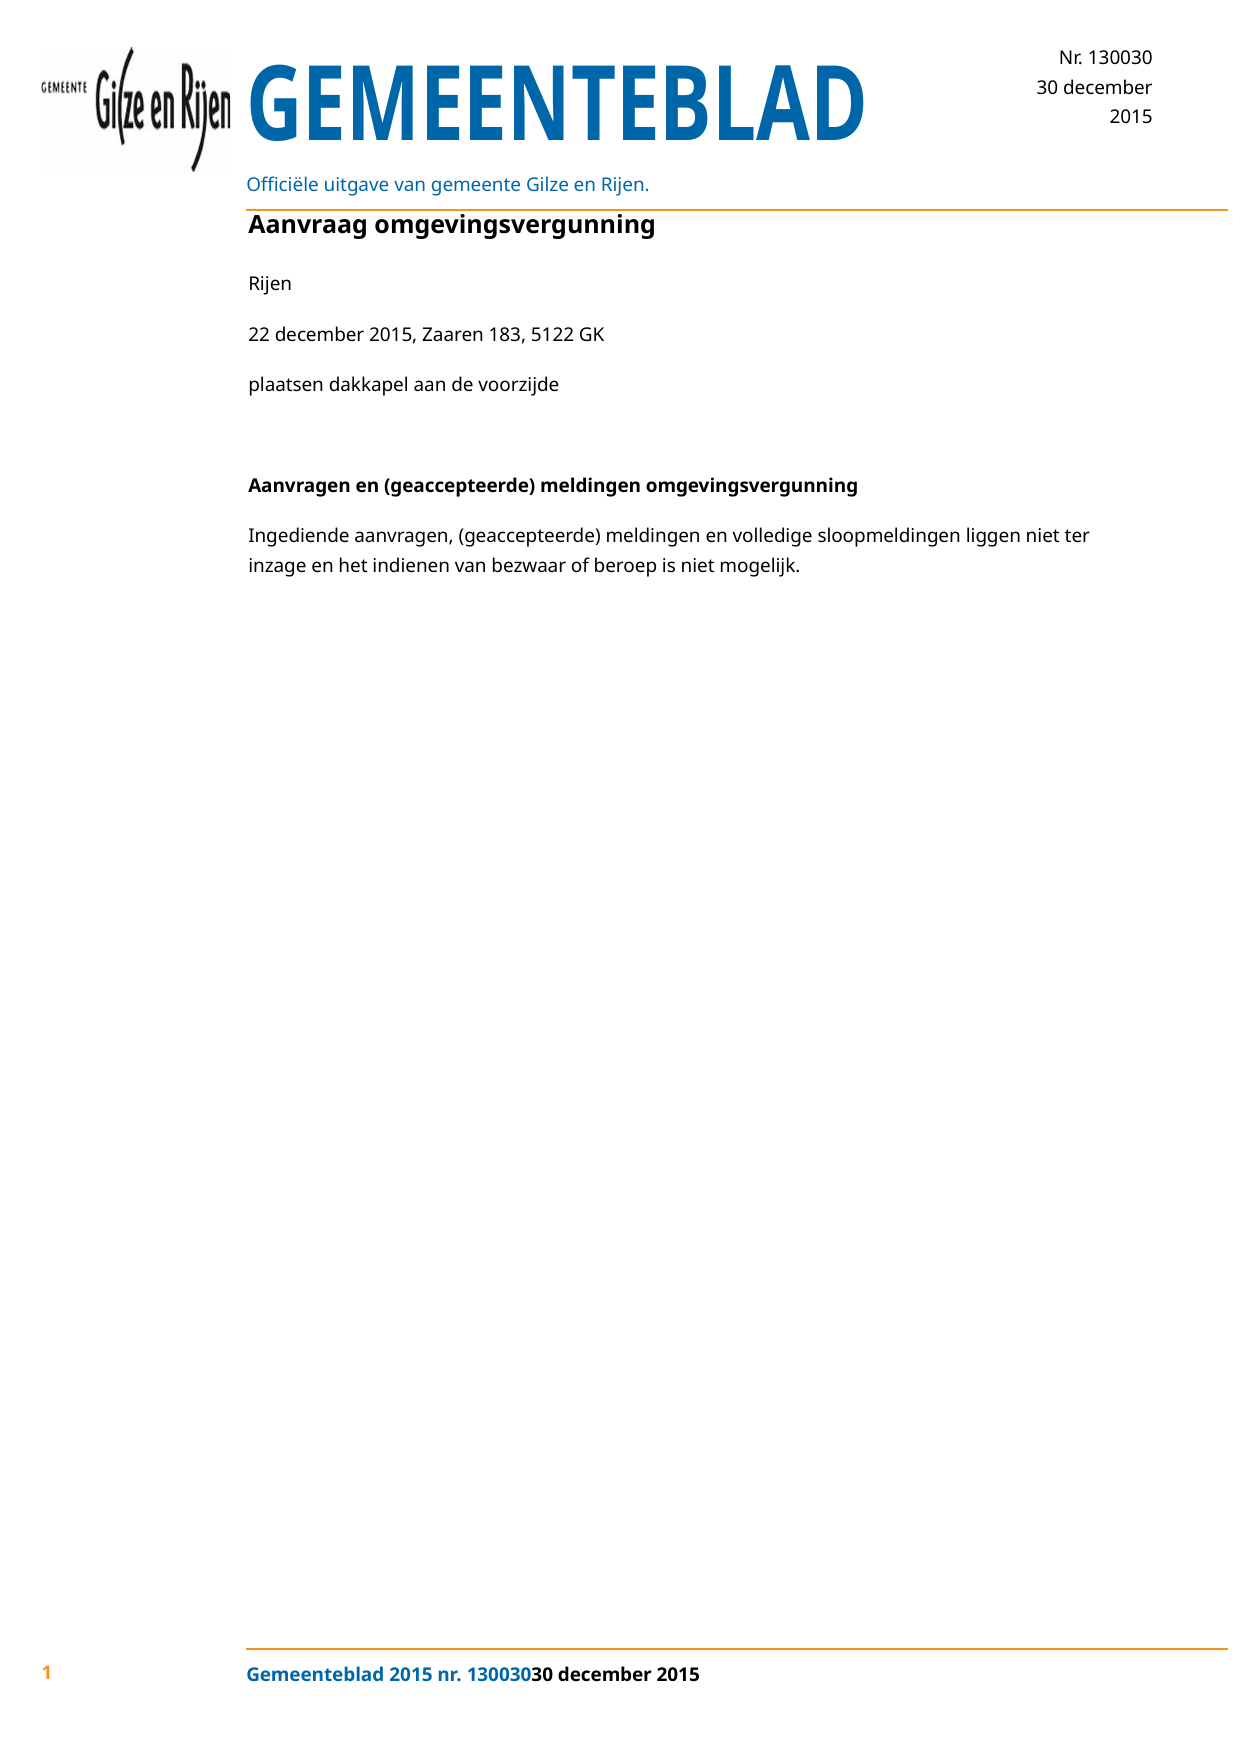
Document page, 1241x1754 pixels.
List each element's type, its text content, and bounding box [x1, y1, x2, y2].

text plaatsen dakkapel aan de voorzijde [248, 371, 1152, 397]
text 22 december 2015, Zaaren 183, 5122 GK [248, 321, 1152, 346]
picture [41, 47, 231, 172]
text Aanvraag omgevingsvergunning [248, 211, 1152, 241]
text Aanvragen en (geaccepteerde) meldingen omgevingsvergunning [248, 472, 1152, 498]
text Rijen [248, 270, 1152, 296]
text Ingediende aanvragen, (geaccepteerde) meldingen en volledige sloopmeldingen liggen niet ter inzage en het indienen van bezwaar of beroep is niet mogelijk. [248, 522, 1152, 578]
